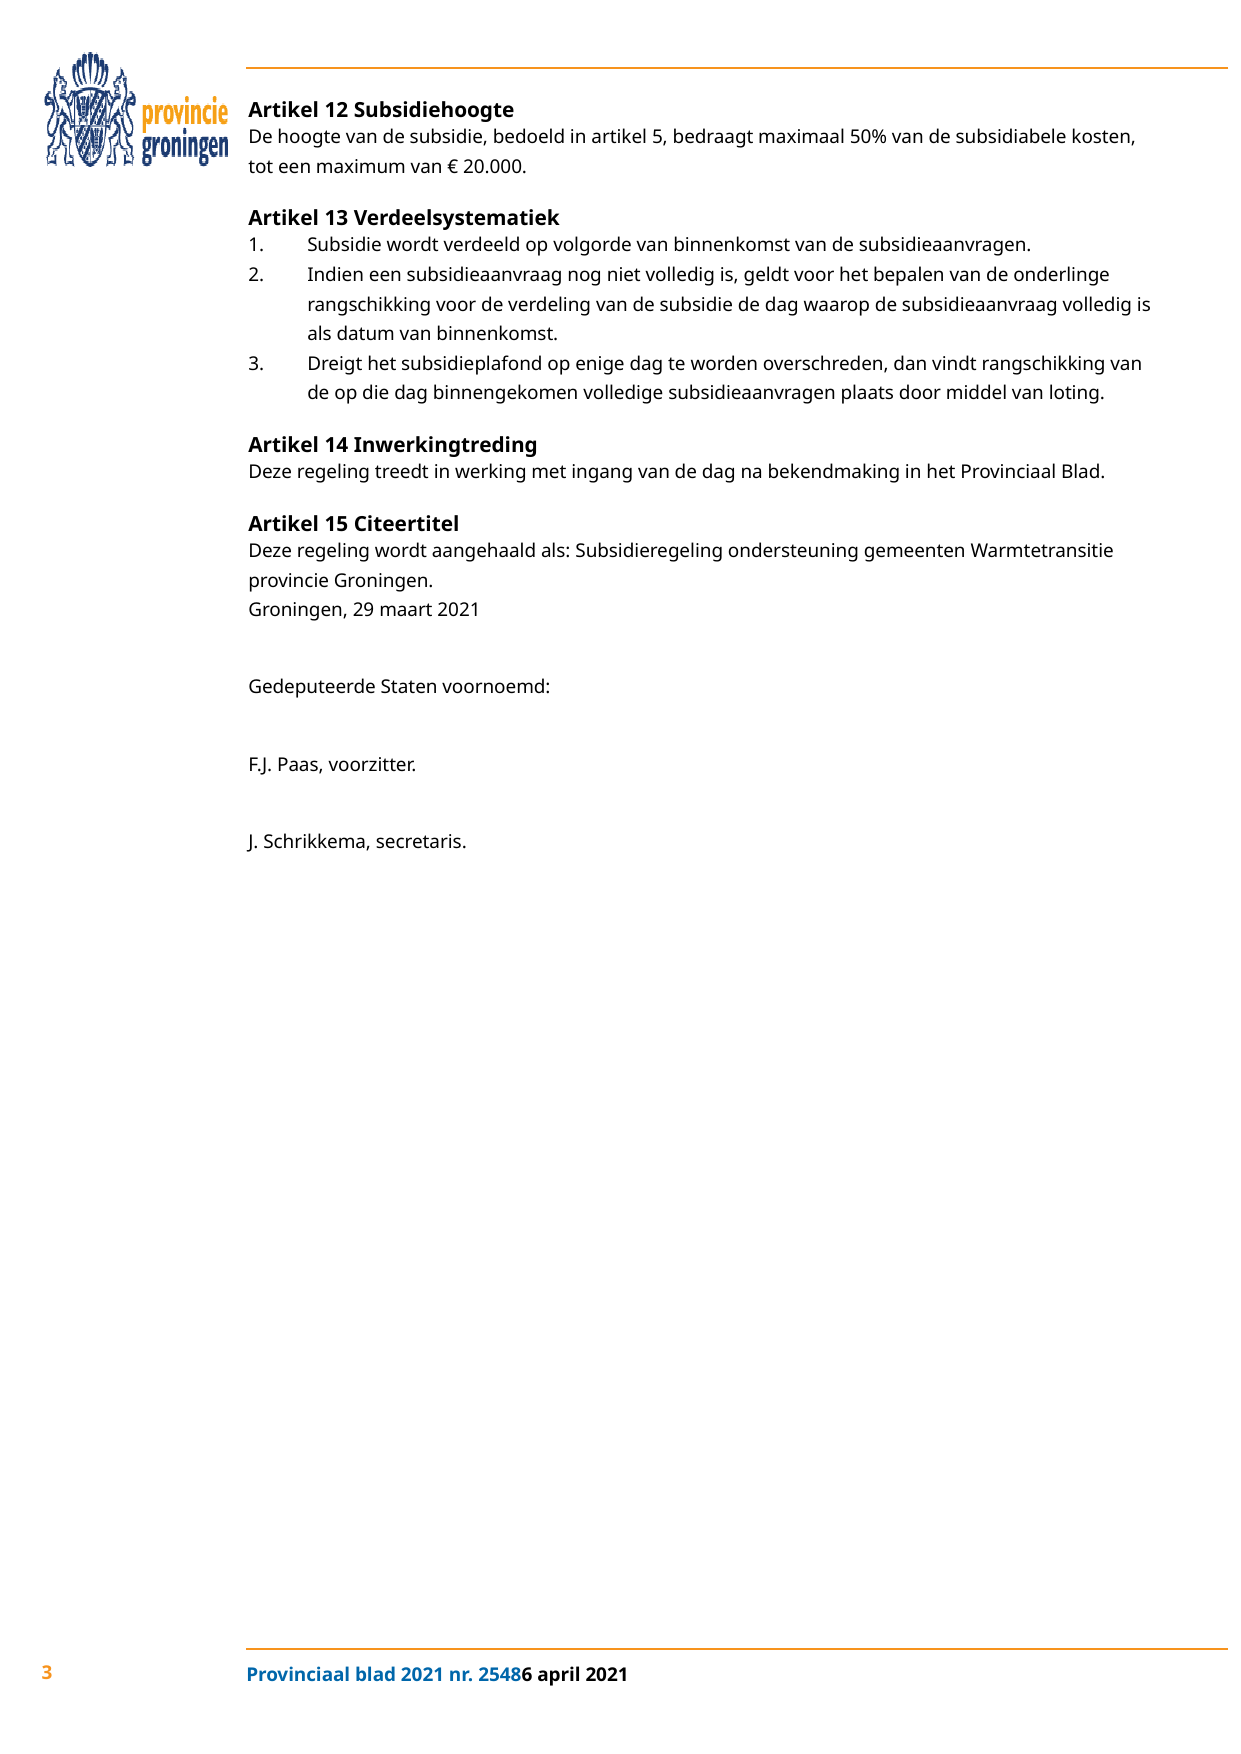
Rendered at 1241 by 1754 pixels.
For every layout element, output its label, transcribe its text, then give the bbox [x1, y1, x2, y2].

text Artikel 12 Subsidiehoogte [248, 95, 1152, 123]
text Artikel 14 Inwerkingtreding [248, 430, 1152, 458]
text Artikel 13 Verdeelsystematiek [248, 203, 1152, 232]
text Deze regeling wordt aangehaald als: Subsidieregeling ondersteuning gemeenten Warmtetransitie provincie Groningen. [248, 537, 1152, 593]
list Subsidie wordt verdeeld op volgorde van binnenkomst van de subsidieaanvragen. [248, 232, 1152, 257]
picture [41, 47, 231, 172]
text F.J. Paas, voorzitter. [248, 751, 1152, 777]
text Gedeputeerde Staten voornoemd: [248, 674, 1152, 699]
list Dreigt het subsidieplafond op enige dag te worden overschreden, dan vindt rangschikking van de op die dag binnengekomen volledige subsidieaanvragen plaats door middel van loting. [248, 350, 1152, 405]
text J. Schrikkema, secretaris. [248, 828, 1152, 854]
text Groningen, 29 maart 2021 [248, 596, 1152, 622]
text Artikel 15 Citeertitel [248, 509, 1152, 537]
list Indien een subsidieaanvraag nog niet volledig is, geldt voor het bepalen van de onderlinge rangschikking voor de verdeling van de subsidie de dag waarop de subsidieaanvraag volledig is als datum van binnenkomst. [248, 261, 1152, 346]
text De hoogte van de subsidie, bedoeld in artikel 5, bedraagt maximaal 50% van de subsidiabele kosten, tot een maximum van € 20.000. [248, 123, 1152, 178]
text Deze regeling treedt in werking met ingang van de dag na bekendmaking in het Provinciaal Blad. [248, 458, 1152, 484]
